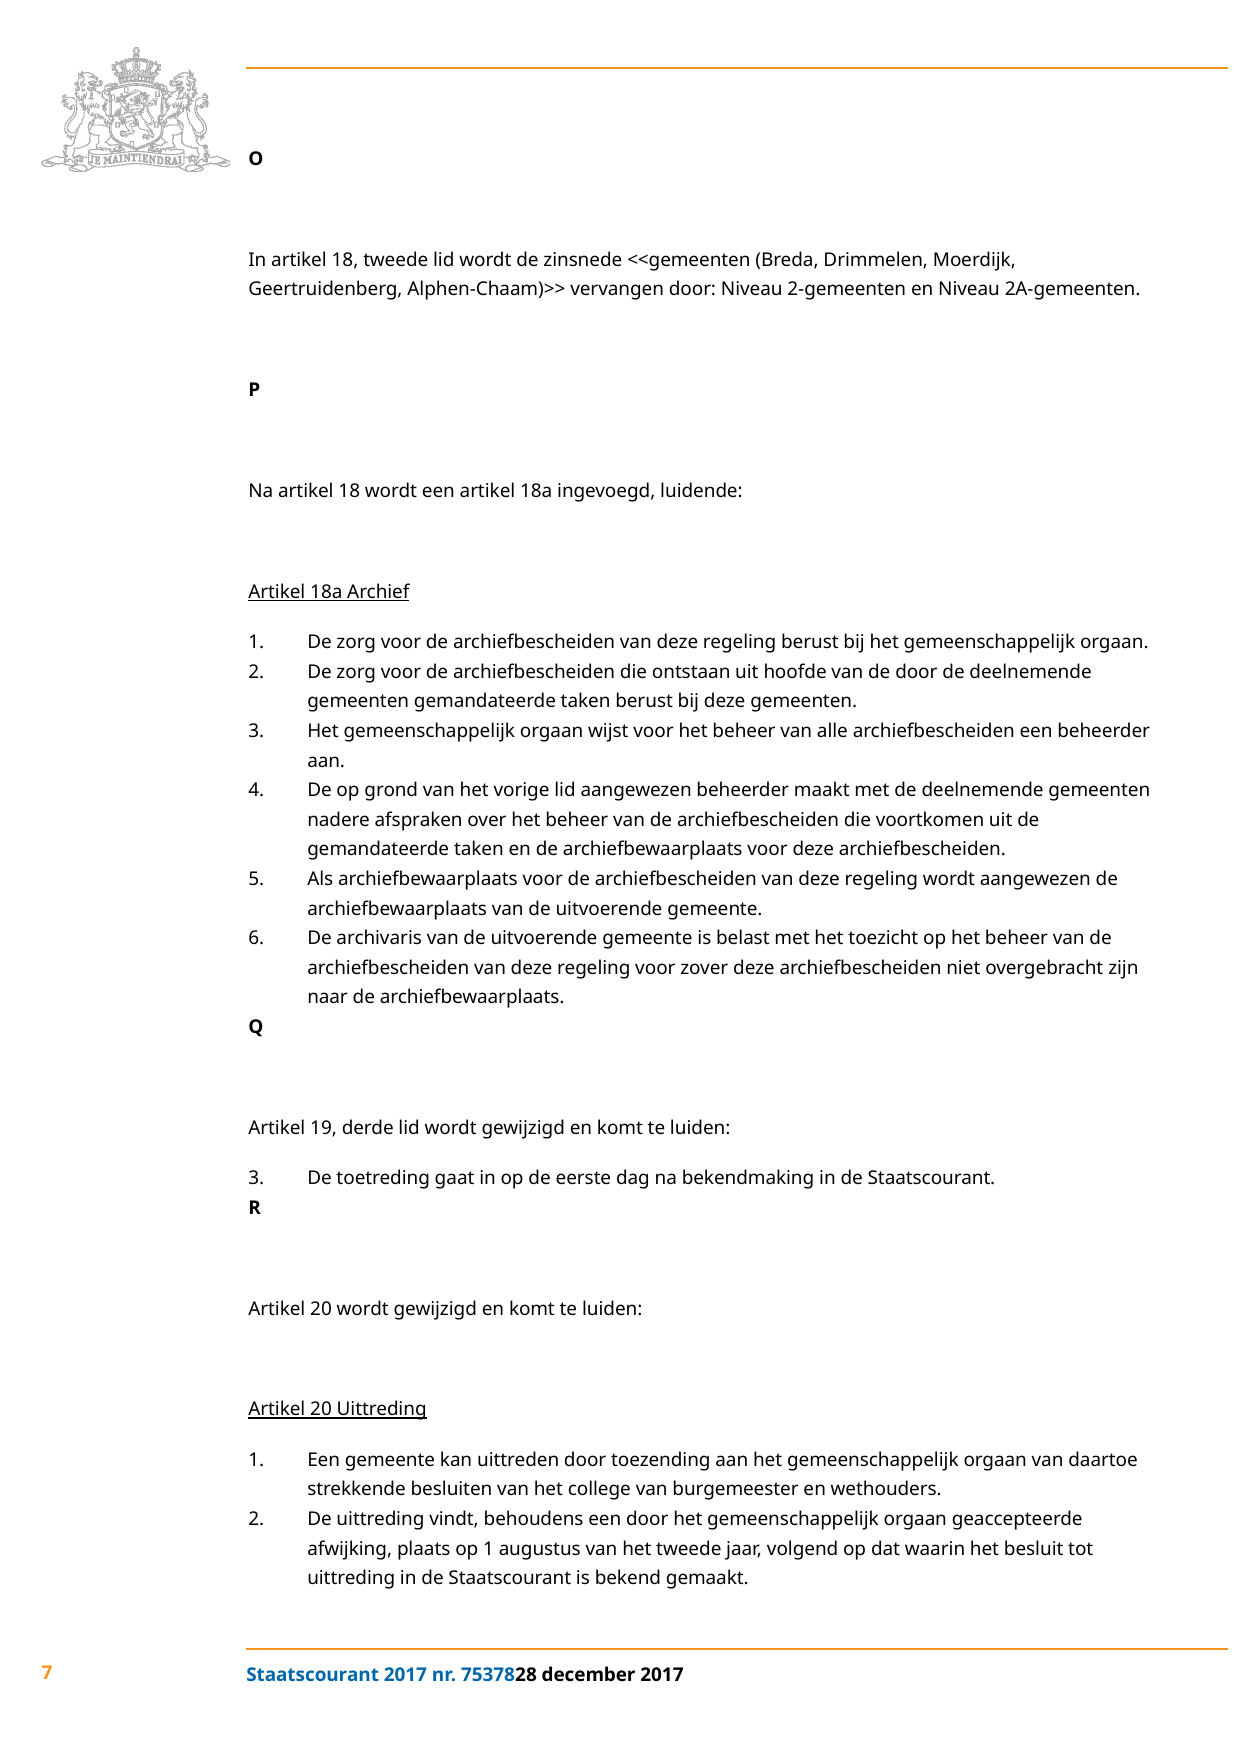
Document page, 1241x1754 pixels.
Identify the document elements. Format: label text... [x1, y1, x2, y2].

text Artikel 20 wordt gewijzigd en komt te luiden: [248, 1295, 1152, 1321]
text Artikel 18a Archief [248, 578, 1152, 604]
list Het gemeenschappelijk orgaan wijst voor het beheer van alle archiefbescheiden een beheerder aan. [248, 717, 1152, 773]
text Artikel 19, derde lid wordt gewijzigd en komt te luiden: [248, 1114, 1152, 1140]
text O [248, 145, 1152, 171]
text R [248, 1194, 1152, 1220]
list De zorg voor de archiefbescheiden die ontstaan uit hoofde van de door de deelnemende gemeenten gemandateerde taken berust bij deze gemeenten. [248, 658, 1152, 713]
text P [248, 376, 1152, 402]
list De toetreding gaat in op de eerste dag na bekendmaking in de Staatscourant. [248, 1164, 1152, 1190]
list De zorg voor de archiefbescheiden van deze regeling berust bij het gemeenschappelijk orgaan. [248, 628, 1152, 654]
list Als archiefbewaarplaats voor de archiefbescheiden van deze regeling wordt aangewezen de archiefbewaarplaats van de uitvoerende gemeente. [248, 865, 1152, 921]
text Artikel 20 Uittreding [248, 1396, 1152, 1421]
list De archivaris van de uitvoerende gemeente is belast met het toezicht op het beheer van de archiefbescheiden van deze regeling voor zover deze archiefbescheiden niet overgebracht zijn naar de archiefbewaarplaats. [248, 924, 1152, 1009]
list De op grond van het vorige lid aangewezen beheerder maakt met de deelnemende gemeenten nadere afspraken over het beheer van de archiefbescheiden die voortkomen uit de gemandateerde taken en de archiefbewaarplaats voor deze archiefbescheiden. [248, 776, 1152, 861]
text In artikel 18, tweede lid wordt de zinsnede <<gemeenten (Breda, Drimmelen, Moerdijk, Geertruidenberg, Alphen-Chaam)>> vervangen door: Niveau 2-gemeenten en Niveau 2A-gemeenten. [248, 246, 1152, 301]
list Een gemeente kan uittreden door toezending aan het gemeenschappelijk orgaan van daartoe strekkende besluiten van het college van burgemeester en wethouders. [248, 1446, 1152, 1501]
picture [41, 47, 231, 172]
text Na artikel 18 wordt een artikel 18a ingevoegd, luidende: [248, 477, 1152, 503]
text Q [248, 1013, 1152, 1039]
list De uittreding vindt, behoudens een door het gemeenschappelijk orgaan geaccepteerde afwijking, plaats op 1 augustus van het tweede jaar, volgend op dat waarin het besluit tot uittreding in de Staatscourant is bekend gemaakt. [248, 1505, 1152, 1590]
